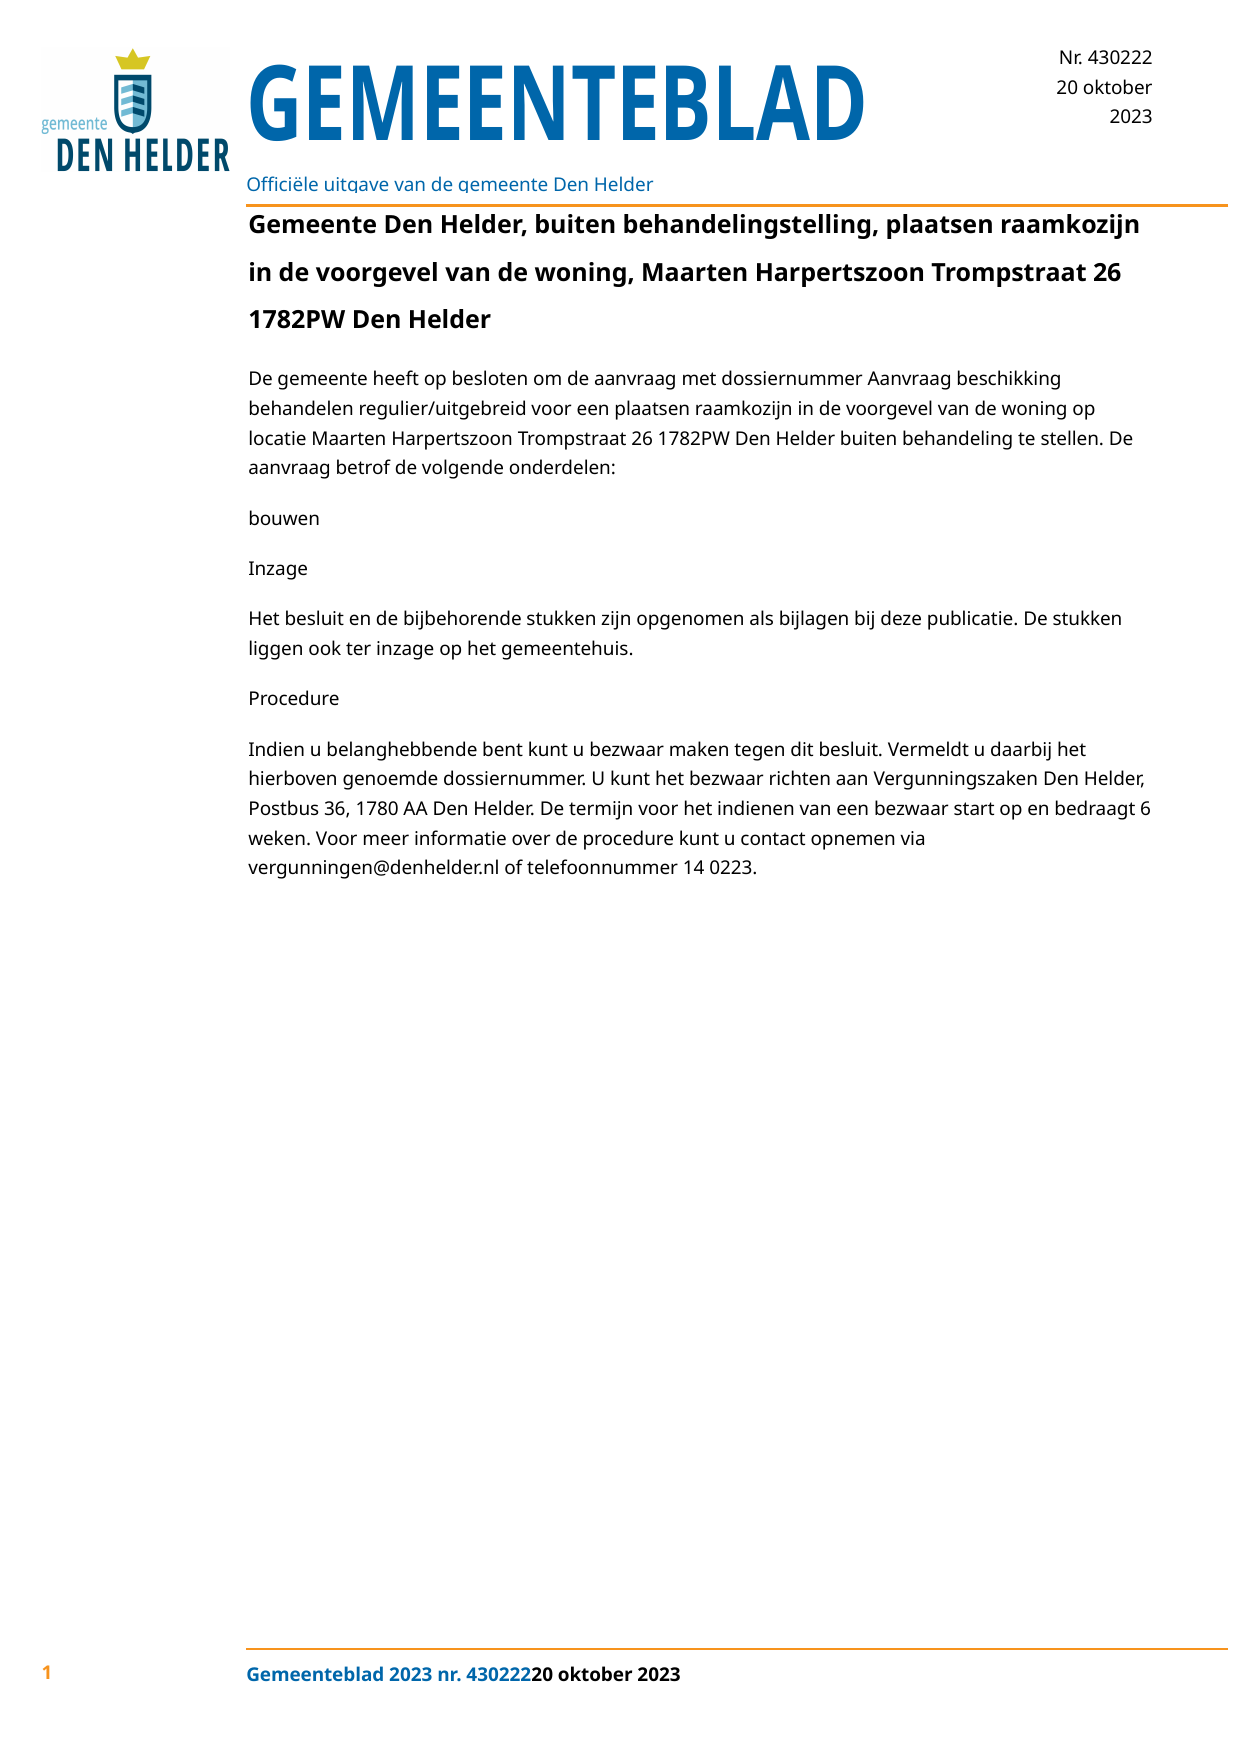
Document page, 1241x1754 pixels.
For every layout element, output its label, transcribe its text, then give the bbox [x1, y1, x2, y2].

text Inzage [248, 555, 1152, 581]
text De gemeente heeft op besloten om de aanvraag met dossiernummer Aanvraag beschikking behandelen regulier/uitgebreid voor een plaatsen raamkozijn in de voorgevel van de woning op locatie Maarten Harpertszoon Trompstraat 26 1782PW Den Helder buiten behandeling te stellen. De aanvraag betrof de volgende onderdelen: [248, 366, 1152, 480]
text Het besluit en de bijbehorende stukken zijn opgenomen als bijlagen bij deze publicatie. De stukken liggen ook ter inzage op het gemeentehuis. [248, 606, 1152, 661]
text Gemeente Den Helder, buiten behandelingstelling, plaatsen raamkozijn in de voorgevel van de woning, Maarten Harpertszoon Trompstraat 26 1782PW Den Helder [248, 207, 1152, 336]
picture [100, 154, 106, 172]
text Procedure [248, 686, 1152, 711]
picture [41, 47, 231, 172]
text Indien u belanghebbende bent kunt u bezwaar maken tegen dit besluit. Vermeldt u daarbij het hierboven genoemde dossiernummer. U kunt het bezwaar richten aan Vergunningszaken Den Helder, Postbus 36, 1780 AA Den Helder. De termijn voor het indienen van een bezwaar start op en bedraagt 6 weken. Voor meer informatie over de procedure kunt u contact opnemen via vergunningen@denhelder.nl of telefoonnummer 14 0223. [248, 736, 1152, 880]
picture [220, 160, 224, 172]
text bouwen [248, 505, 1152, 530]
picture [63, 144, 68, 165]
picture [182, 144, 187, 165]
picture [130, 157, 135, 172]
